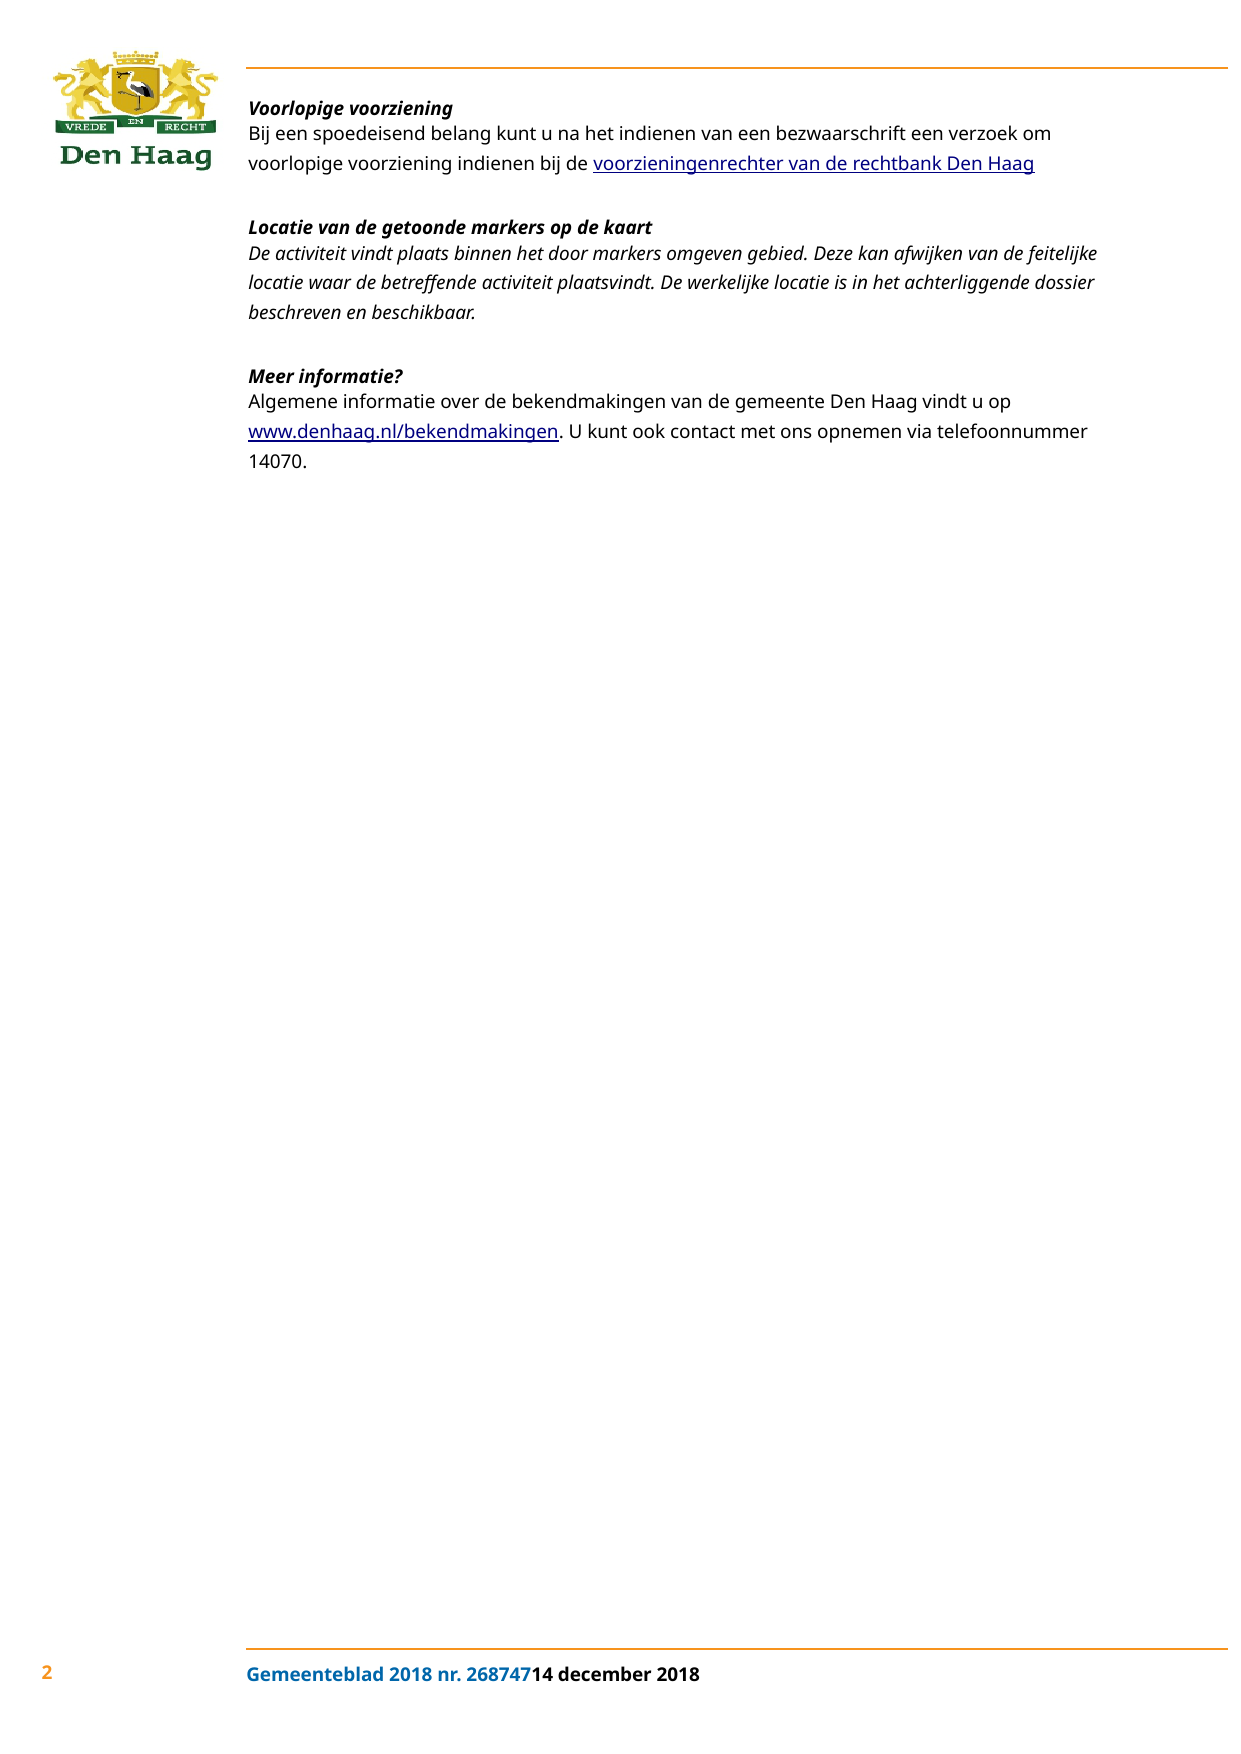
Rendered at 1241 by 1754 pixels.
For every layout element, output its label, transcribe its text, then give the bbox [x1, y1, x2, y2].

text De activiteit vindt plaats binnen het door markers omgeven gebied. Deze kan afwijken van de feitelijke locatie waar de betreffende activiteit plaatsvindt. De werkelijke locatie is in het achterliggende dossier beschreven en beschikbaar. [248, 240, 1152, 325]
picture [41, 47, 231, 172]
text Locatie van de getoonde markers op de kaart [248, 214, 1152, 240]
text Algemene informatie over de bekendmakingen van de gemeente Den Haag vindt u op www.denhaag.nl/bekendmakingen. U kunt ook contact met ons opnemen via telefoonnummer 14070. [248, 389, 1152, 473]
text Meer informatie? [248, 363, 1152, 389]
text Voorlopige voorziening [248, 95, 1152, 121]
text Bij een spoedeisend belang kunt u na het indienen van een bezwaarschrift een verzoek om voorlopige voorziening indienen bij de voorzieningenrechter van de rechtbank Den Haag [248, 121, 1152, 176]
